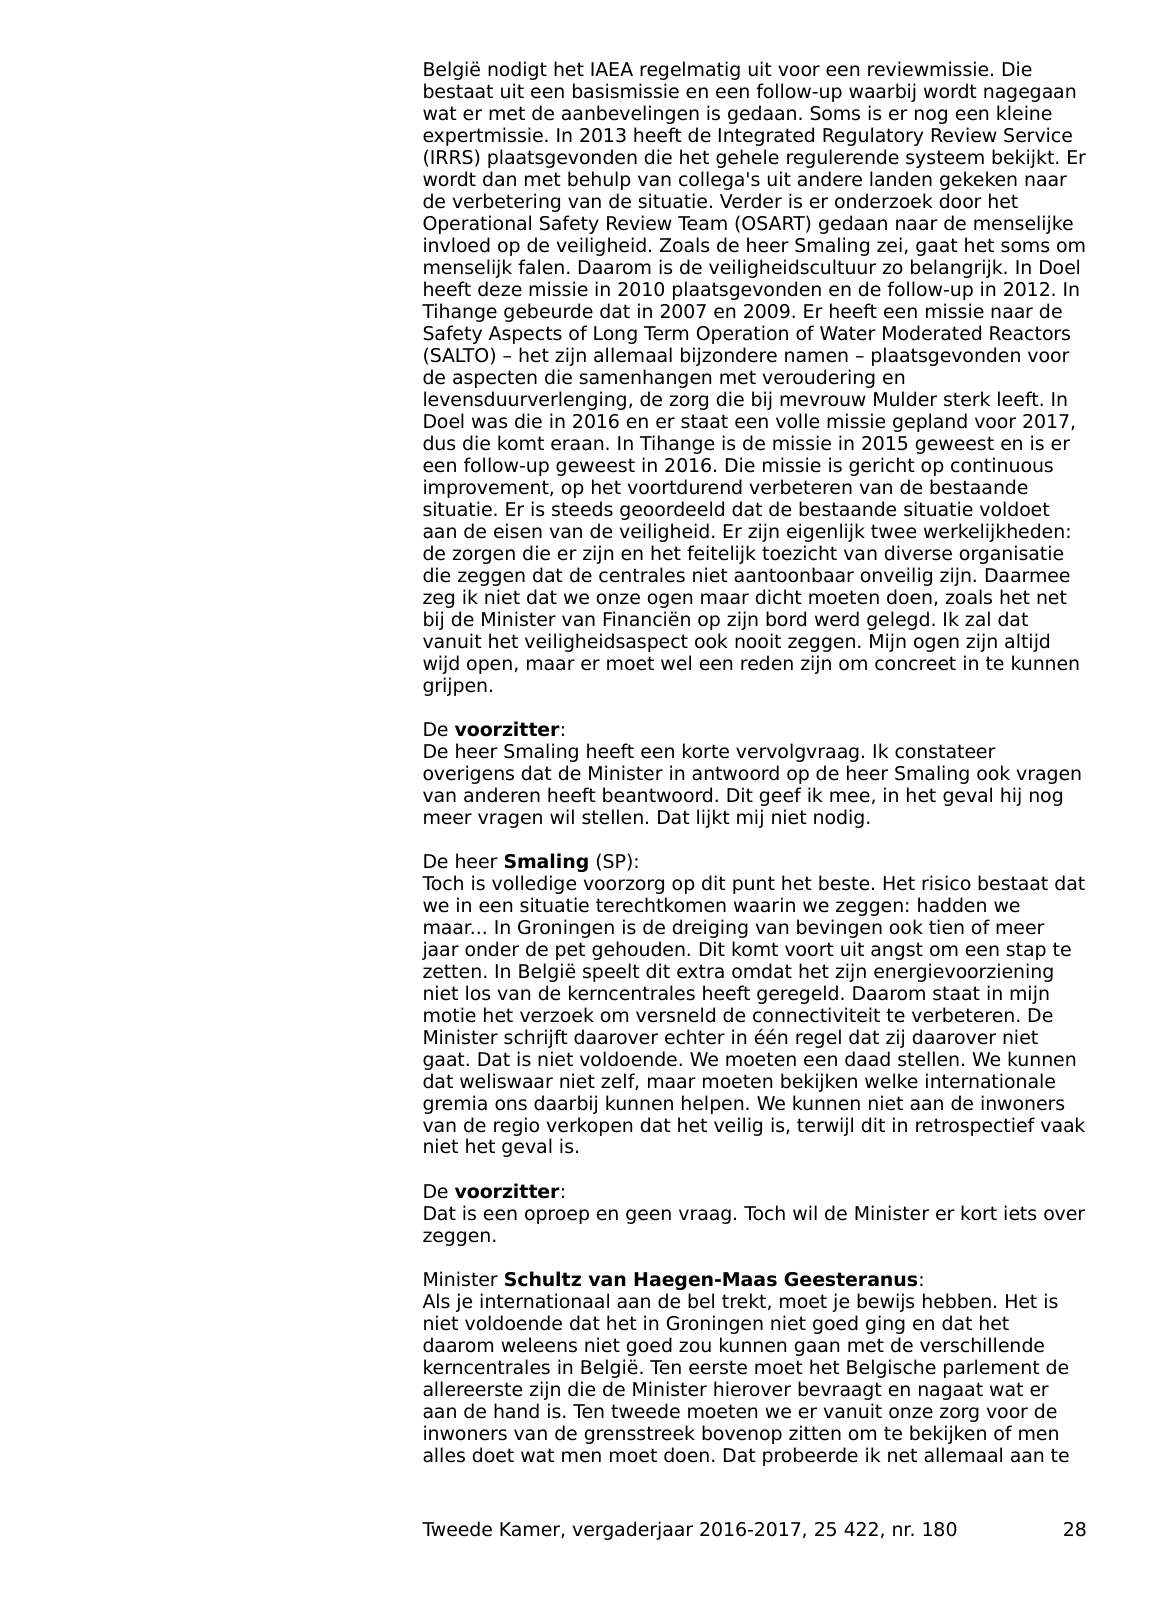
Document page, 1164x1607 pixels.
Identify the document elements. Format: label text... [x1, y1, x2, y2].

text De voorzitter: [422, 1181, 1087, 1203]
text De heer Smaling (SP): [422, 851, 1087, 873]
text Als je internationaal aan de bel trekt, moet je bewijs hebben. Het is niet voldoende dat het in Groningen niet goed ging en dat het daarom weleens niet goed zou kunnen gaan met de verschillende kerncentrales in België. Ten eerste moet het Belgische parlement de allereerste zijn die de Minister hierover bevraagt en nagaat wat er aan de hand is. Ten tweede moeten we er vanuit onze zorg voor de inwoners van de grensstreek bovenop zitten om te bekijken of men alles doet wat men moet doen. Dat probeerde ik net allemaal aan te [422, 1291, 1087, 1467]
text Minister Schultz van Haegen-Maas Geesteranus: [422, 1269, 1087, 1291]
text Toch is volledige voorzorg op dit punt het beste. Het risico bestaat dat we in een situatie terechtkomen waarin we zeggen: hadden we maar... In Groningen is de dreiging van bevingen ook tien of meer jaar onder de pet gehouden. Dit komt voort uit angst om een stap te zetten. In België speelt dit extra omdat het zijn energievoorziening niet los van de kerncentrales heeft geregeld. Daarom staat in mijn motie het verzoek om versneld de connectiviteit te verbeteren. De Minister schrijft daarover echter in één regel dat zij daarover niet gaat. Dat is niet voldoende. We moeten een daad stellen. We kunnen dat weliswaar niet zelf, maar moeten bekijken welke internationale gremia ons daarbij kunnen helpen. We kunnen niet aan de inwoners van de regio verkopen dat het veilig is, terwijl dit in retrospectief vaak niet het geval is. [422, 873, 1087, 1158]
text De heer Smaling heeft een korte vervolgvraag. Ik constateer overigens dat de Minister in antwoord op de heer Smaling ook vragen van anderen heeft beantwoord. Dit geef ik mee, in het geval hij nog meer vragen wil stellen. Dat lijkt mij niet nodig. [422, 741, 1087, 828]
text Dat is een oproep en geen vraag. Toch wil de Minister er kort iets over zeggen. [422, 1203, 1087, 1247]
text De voorzitter: [422, 719, 1087, 741]
text België nodigt het IAEA regelmatig uit voor een reviewmissie. Die bestaat uit een basismissie en een follow-up waarbij wordt nagegaan wat er met de aanbevelingen is gedaan. Soms is er nog een kleine expertmissie. In 2013 heeft de Integrated Regulatory Review Service (IRRS) plaatsgevonden die het gehele regulerende systeem bekijkt. Er wordt dan met behulp van collega's uit andere landen gekeken naar de verbetering van de situatie. Verder is er onderzoek door het Operational Safety Review Team (OSART) gedaan naar de menselijke invloed op de veiligheid. Zoals de heer Smaling zei, gaat het soms om menselijk falen. Daarom is de veiligheidscultuur zo belangrijk. In Doel heeft deze missie in 2010 plaatsgevonden en de follow-up in 2012. In Tihange gebeurde dat in 2007 en 2009. Er heeft een missie naar de Safety Aspects of Long Term Operation of Water Moderated Reactors (SALTO) – het zijn allemaal bijzondere namen – plaatsgevonden voor de aspecten die samenhangen met veroudering en levensduurverlenging, de zorg die bij mevrouw Mulder sterk leeft. In Doel was die in 2016 en er staat een volle missie gepland voor 2017, dus die komt eraan. In Tihange is de missie in 2015 geweest en is er een follow-up geweest in 2016. Die missie is gericht op continuous improvement, op het voortdurend verbeteren van de bestaande situatie. Er is steeds geoordeeld dat de bestaande situatie voldoet aan de eisen van de veiligheid. Er zijn eigenlijk twee werkelijkheden: de zorgen die er zijn en het feitelijk toezicht van diverse organisatie die zeggen dat de centrales niet aantoonbaar onveilig zijn. Daarmee zeg ik niet dat we onze ogen maar dicht moeten doen, zoals het net bij de Minister van Financiën op zijn bord werd gelegd. Ik zal dat vanuit het veiligheidsaspect ook nooit zeggen. Mijn ogen zijn altijd wijd open, maar er moet wel een reden zijn om concreet in te kunnen grijpen. [422, 59, 1087, 696]
